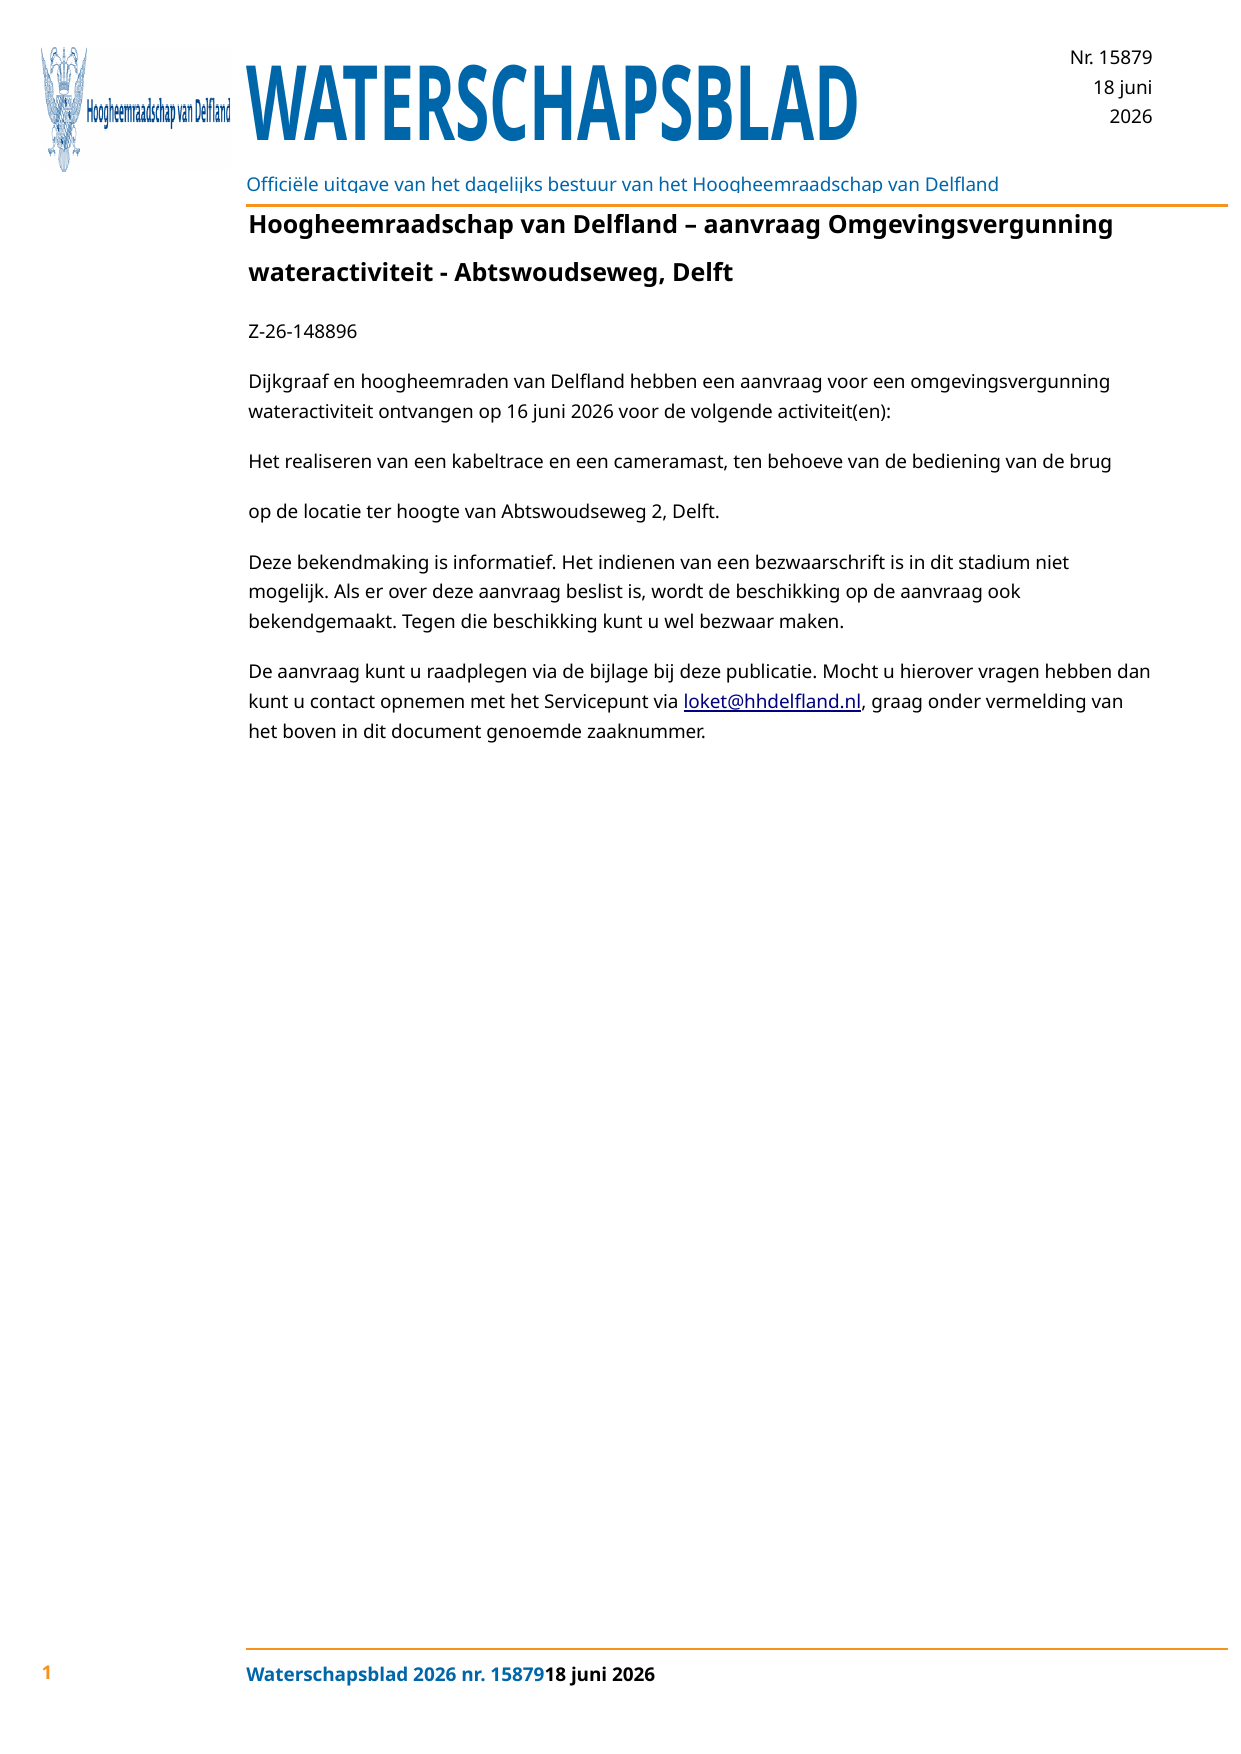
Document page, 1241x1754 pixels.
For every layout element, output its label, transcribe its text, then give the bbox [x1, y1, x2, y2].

text Hoogheemraadschap van Delfland – aanvraag Omgevingsvergunning wateractiviteit - Abtswoudseweg, Delft [248, 207, 1152, 288]
text Deze bekendmaking is informatief. Het indienen van een bezwaarschrift is in dit stadium niet mogelijk. Als er over deze aanvraag beslist is, wordt de beschikking op de aanvraag ook bekendgemaakt. Tegen die beschikking kunt u wel bezwaar maken. [248, 549, 1152, 634]
text op de locatie ter hoogte van Abtswoudseweg 2, Delft. [248, 499, 1152, 524]
picture [41, 47, 231, 172]
text Dijkgraaf en hoogheemraden van Delfland hebben een aanvraag voor een omgevingsvergunning wateractiviteit ontvangen op 16 juni 2026 voor de volgende activiteit(en): [248, 368, 1152, 424]
text Het realiseren van een kabeltrace en een cameramast, ten behoeve van de bediening van de brug [248, 448, 1152, 474]
text Z-26-148896 [248, 318, 1152, 344]
text De aanvraag kunt u raadplegen via de bijlage bij deze publicatie. Mocht u hierover vragen hebben dan kunt u contact opnemen met het Servicepunt via loket@hhdelfland.nl, graag onder vermelding van het boven in dit document genoemde zaaknummer. [248, 659, 1152, 744]
